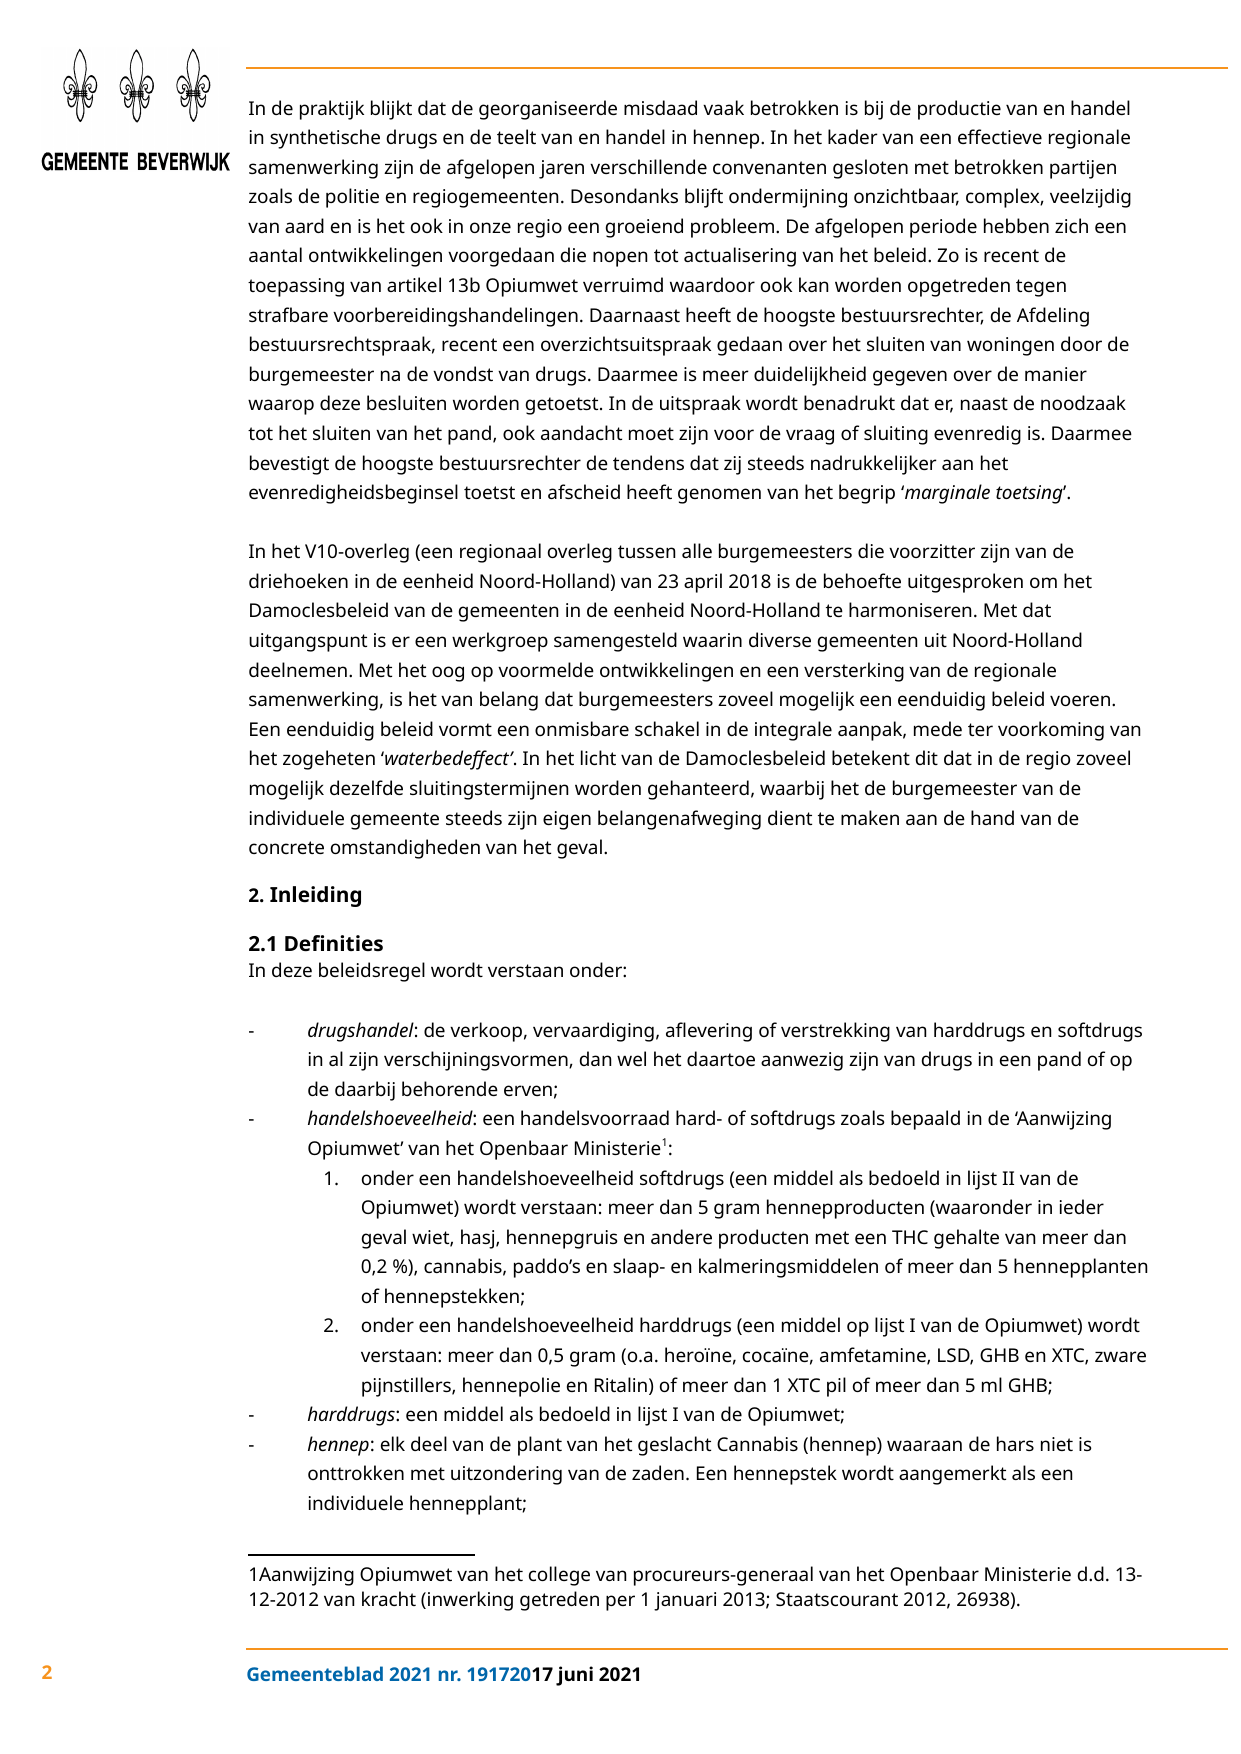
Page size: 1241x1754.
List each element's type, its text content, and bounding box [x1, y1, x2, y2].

list harddrugs: een middel als bedoeld in lijst I van de Opiumwet; [248, 1401, 1152, 1427]
text In deze beleidsregel wordt verstaan onder: [248, 958, 1152, 983]
text In de praktijk blijkt dat de georganiseerde misdaad vaak betrokken is bij de productie van en handel in synthetische drugs en de teelt van en handel in hennep. In het kader van een effectieve regionale samenwerking zijn de afgelopen jaren verschillende convenanten gesloten met betrokken partijen zoals de politie en regiogemeenten. Desondanks blijft ondermijning onzichtbaar, complex, veelzijdig van aard en is het ook in onze regio een groeiend probleem. De afgelopen periode hebben zich een aantal ontwikkelingen voorgedaan die nopen tot actualisering van het beleid. Zo is recent de toepassing van artikel 13b Opiumwet verruimd waardoor ook kan worden opgetreden tegen strafbare voorbereidingshandelingen. Daarnaast heeft de hoogste bestuursrechter, de Afdeling bestuursrechtspraak, recent een overzichtsuitspraak gedaan over het sluiten van woningen door de burgemeester na de vondst van drugs. Daarmee is meer duidelijkheid gegeven over de manier waarop deze besluiten worden getoetst. In de uitspraak wordt benadrukt dat er, naast de noodzaak tot het sluiten van het pand, ook aandacht moet zijn voor de vraag of sluiting evenredig is. Daarmee bevestigt de hoogste bestuursrechter de tendens dat zij steeds nadrukkelijker aan het evenredigheidsbeginsel toetst en afscheid heeft genomen van het begrip ‘marginale toetsing’. [248, 95, 1152, 505]
list drugshandel: de verkoop, vervaardiging, aflevering of verstrekking van harddrugs en softdrugs in al zijn verschijningsvormen, dan wel het daartoe aanwezig zijn van drugs in een pand of op de daarbij behorende erven; [248, 1017, 1152, 1102]
text In het V10-overleg (een regionaal overleg tussen alle burgemeesters die voorzitter zijn van de driehoeken in de eenheid Noord-Holland) van 23 april 2018 is de behoefte uitgesproken om het Damoclesbeleid van de gemeenten in de eenheid Noord-Holland te harmoniseren. Met dat uitgangspunt is er een werkgroep samengesteld waarin diverse gemeenten uit Noord-Holland deelnemen. Met het oog op voormelde ontwikkelingen en een versterking van de regionale samenwerking, is het van belang dat burgemeesters zoveel mogelijk een eenduidig beleid voeren. Een eenduidig beleid vormt een onmisbare schakel in de integrale aanpak, mede ter voorkoming van het zogeheten ‘waterbedeffect’. In het licht van de Damoclesbeleid betekent dit dat in de regio zoveel mogelijk dezelfde sluitingstermijnen worden gehanteerd, waarbij het de burgemeester van de individuele gemeente steeds zijn eigen belangenafweging dient te maken aan de hand van de concrete omstandigheden van het geval. [248, 538, 1152, 860]
list hennep: elk deel van de plant van het geslacht Cannabis (hennep) waaraan de hars niet is onttrokken met uitzondering van de zaden. Een hennepstek wordt aangemerkt als een individuele hennepplant; [248, 1431, 1152, 1516]
list onder een handelshoeveelheid softdrugs (een middel als bedoeld in lijst II van de Opiumwet) wordt verstaan: meer dan 5 gram hennepproducten (waaronder in ieder geval wiet, hasj, hennepgruis en andere producten met een THC gehalte van meer dan 0,2 %), cannabis, paddo’s en slaap- en kalmeringsmiddelen of meer dan 5 hennepplanten of hennepstekken; [323, 1165, 1152, 1309]
picture [41, 47, 231, 172]
text 2.1 Definities [248, 929, 1152, 958]
list Aanwijzing Opiumwet van het college van procureurs-generaal van het Openbaar Ministerie d.d. 13-12-2012 van kracht (inwerking getreden per 1 januari 2013; Staatscourant 2012, 26938). [248, 1561, 1152, 1612]
list onder een handelshoeveelheid harddrugs (een middel op lijst I van de Opiumwet) wordt verstaan: meer dan 0,5 gram (o.a. heroïne, cocaïne, amfetamine, LSD, GHB en XTC, zware pijnstillers, hennepolie en Ritalin) of meer dan 1 XTC pil of meer dan 5 ml GHB; [323, 1313, 1152, 1398]
text 2. Inleiding [248, 880, 1152, 908]
list handelshoeveelheid: een handelsvoorraad hard- of softdrugs zoals bepaald in de ‘Aanwijzing Opiumwet’ van het Openbaar Ministerie: [248, 1106, 1152, 1161]
